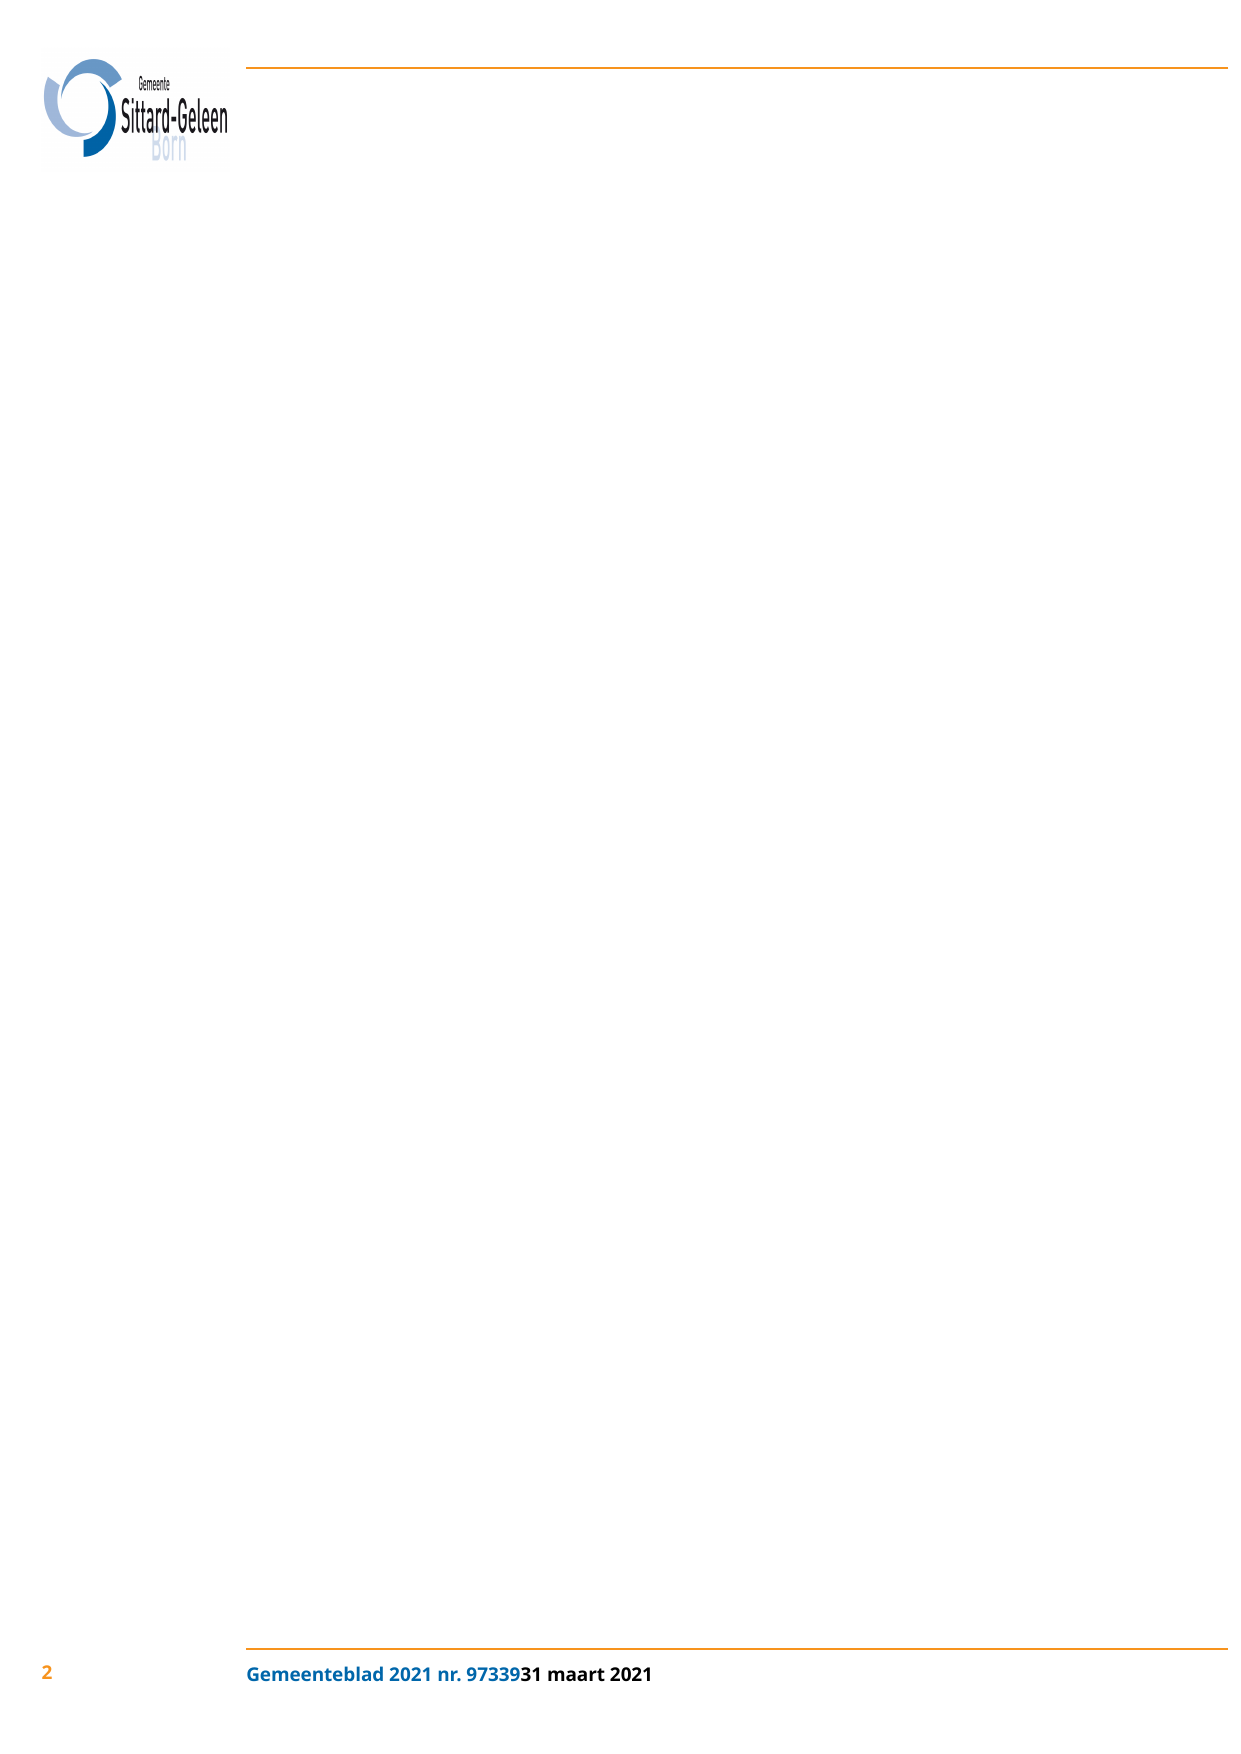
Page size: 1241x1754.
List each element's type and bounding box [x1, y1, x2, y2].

picture [41, 47, 231, 172]
